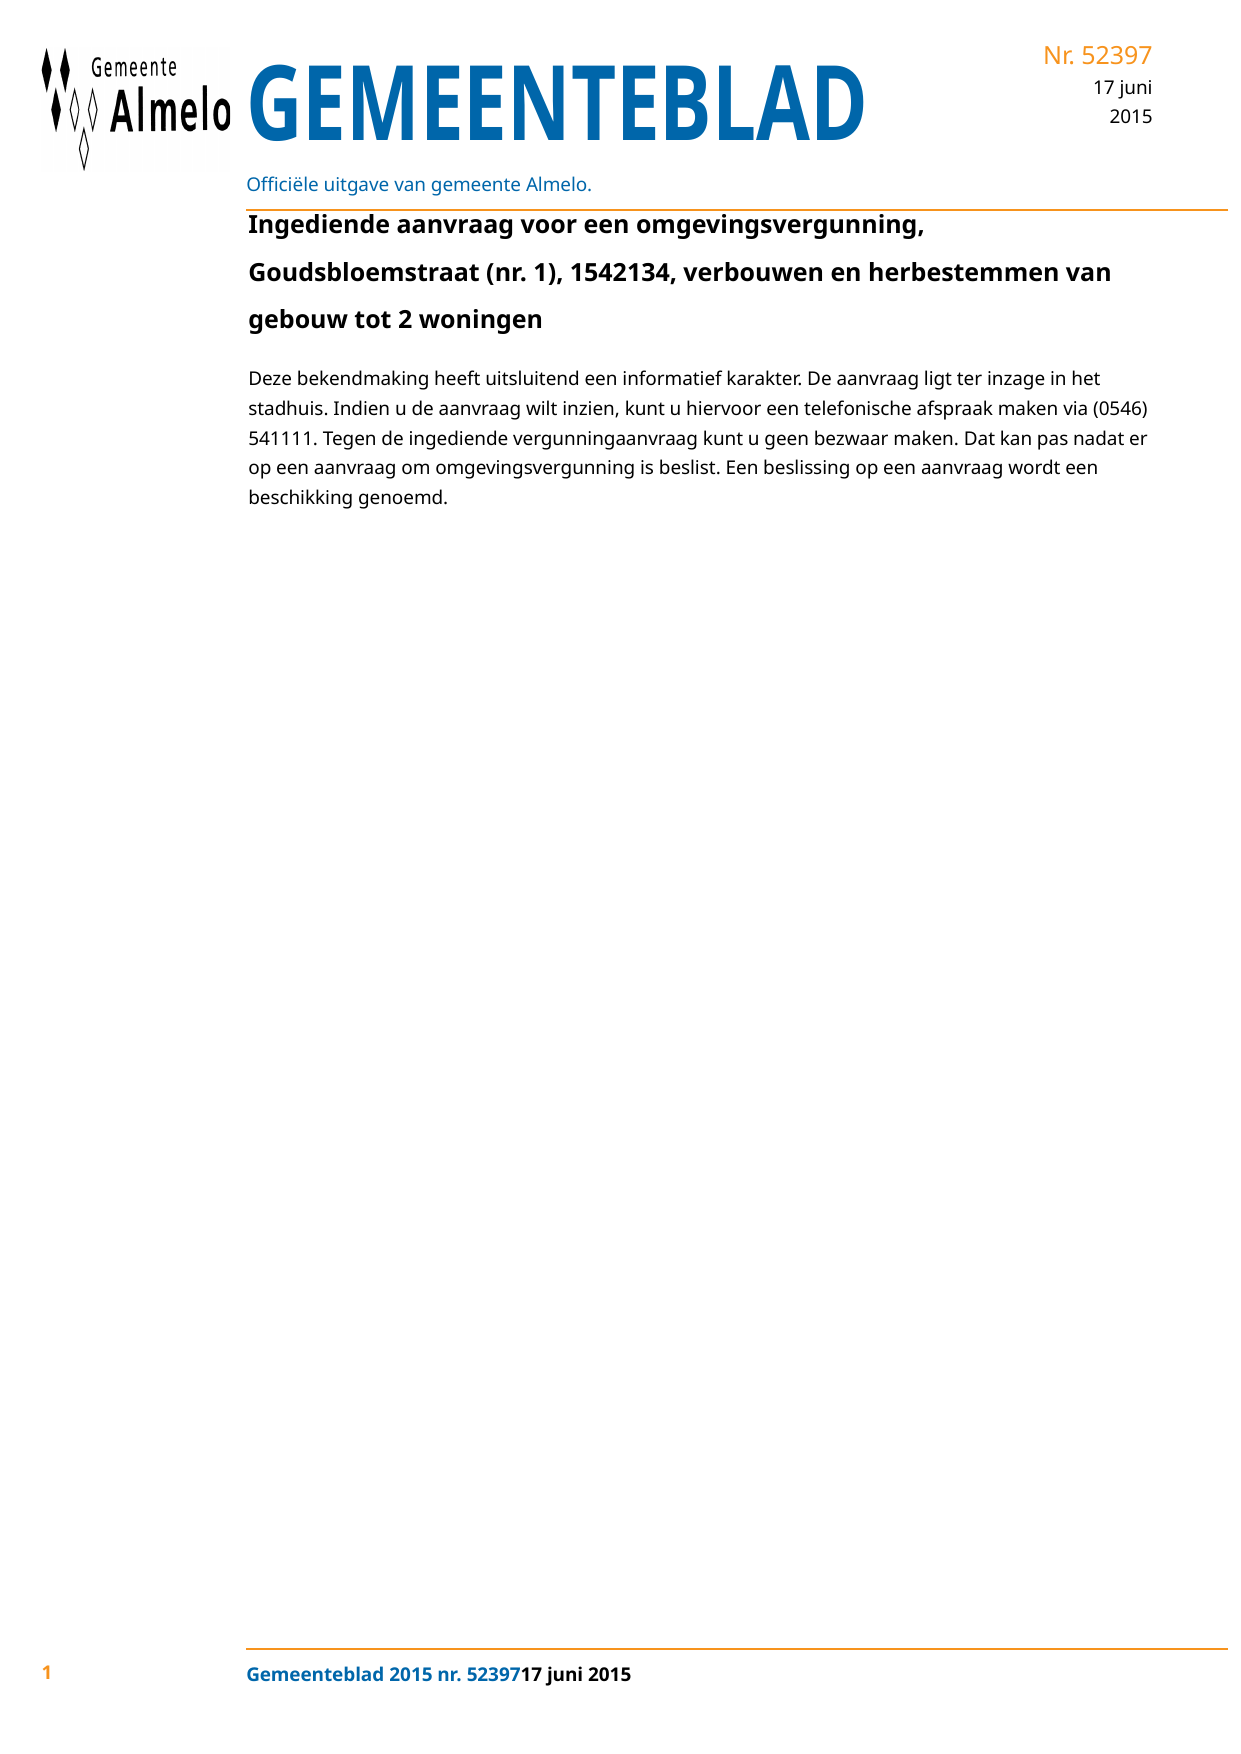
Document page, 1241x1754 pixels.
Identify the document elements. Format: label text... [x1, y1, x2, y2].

picture [41, 47, 231, 172]
text Deze bekendmaking heeft uitsluitend een informatief karakter. De aanvraag ligt ter inzage in het stadhuis. Indien u de aanvraag wilt inzien, kunt u hiervoor een telefonische afspraak maken via (0546) 541111. Tegen de ingediende vergunningaanvraag kunt u geen bezwaar maken. Dat kan pas nadat er op een aanvraag om omgevingsvergunning is beslist. Een beslissing op een aanvraag wordt een beschikking genoemd. [248, 366, 1152, 509]
text Ingediende aanvraag voor een omgevingsvergunning, Goudsbloemstraat (nr. 1), 1542134, verbouwen en herbestemmen van gebouw tot 2 woningen [248, 211, 1152, 336]
